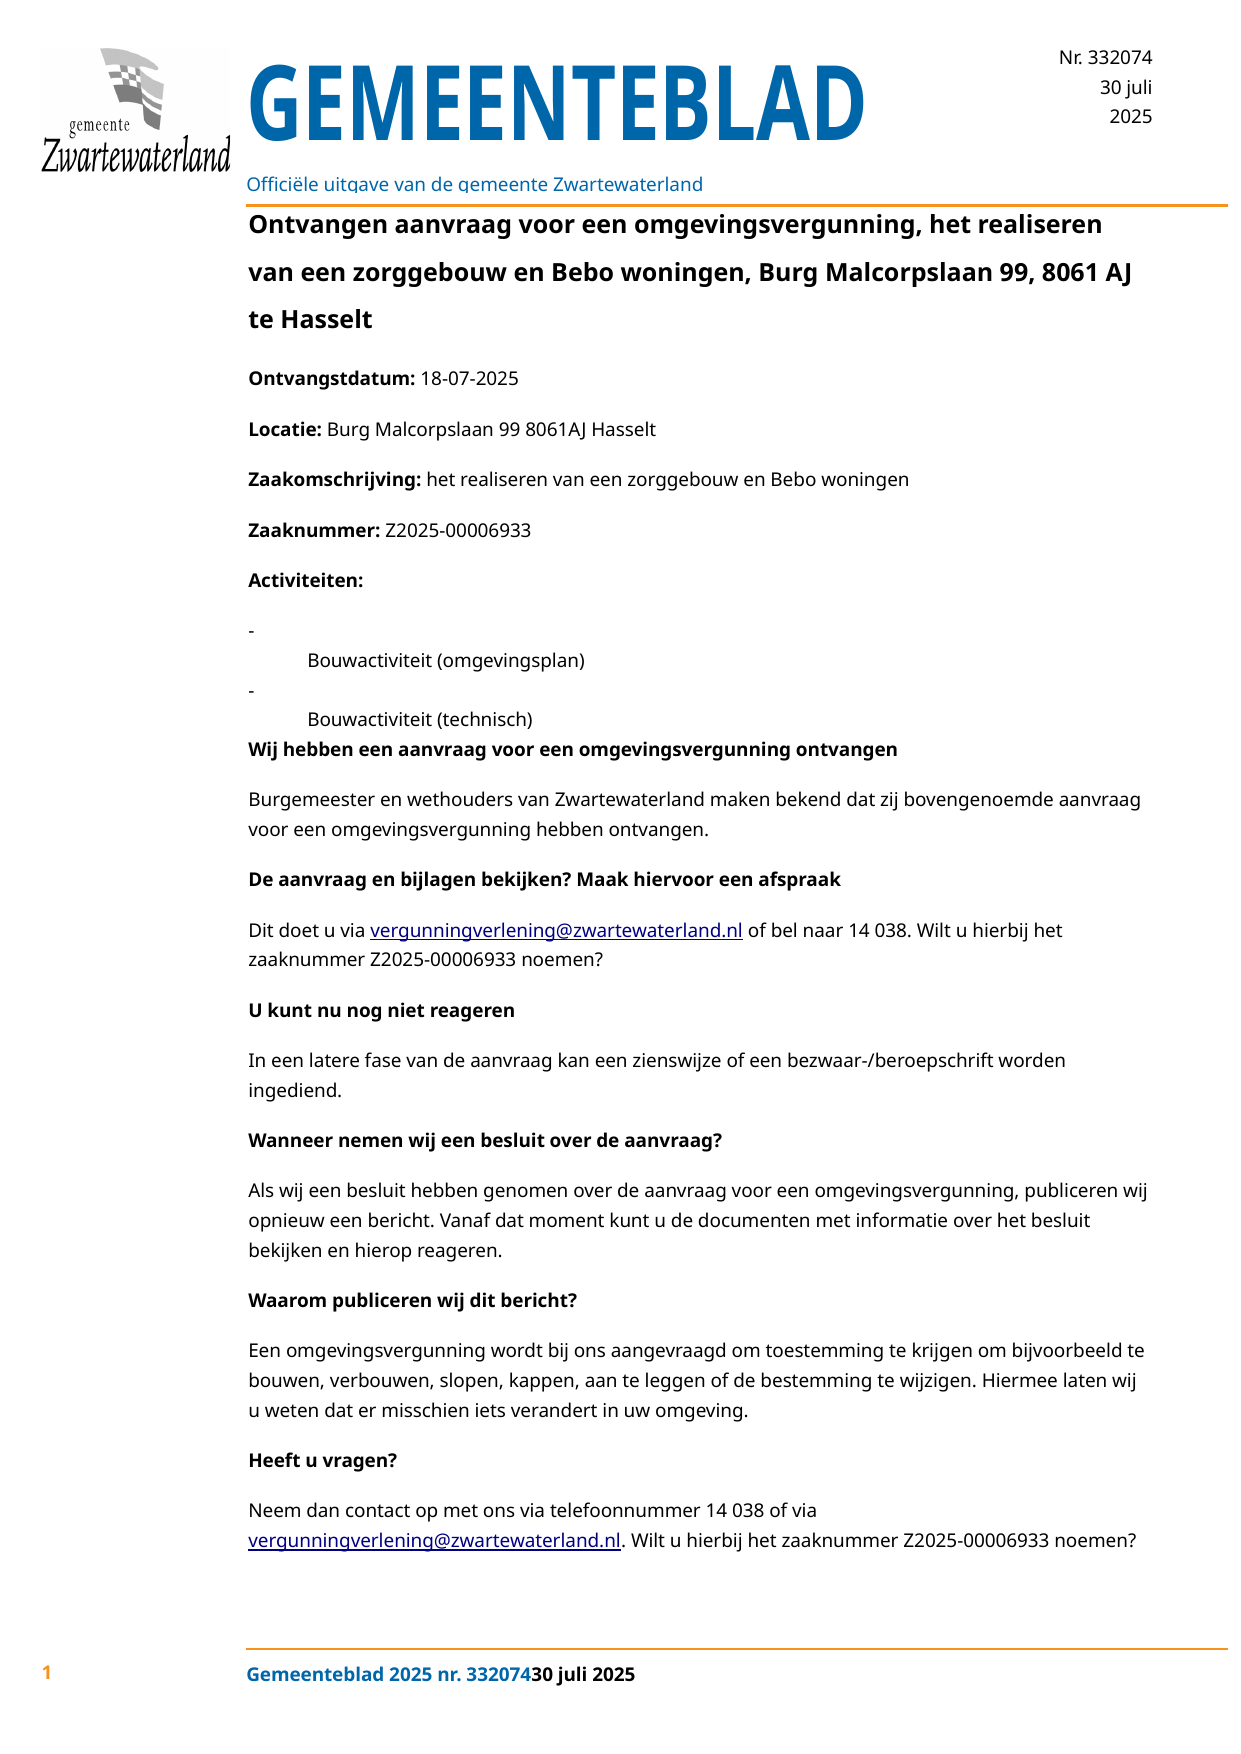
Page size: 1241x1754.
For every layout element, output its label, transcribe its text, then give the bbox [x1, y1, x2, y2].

text Activiteiten: [248, 567, 1152, 593]
text Ontvangen aanvraag voor een omgevingsvergunning, het realiseren van een zorggebouw en Bebo woningen, Burg Malcorpslaan 99, 8061 AJ te Hasselt [248, 207, 1152, 336]
text Wanneer nemen wij een besluit over de aanvraag? [248, 1127, 1152, 1153]
text Zaakomschrijving: het realiseren van een zorggebouw en Bebo woningen [248, 466, 1152, 492]
text Wij hebben een aanvraag voor een omgevingsvergunning ontvangen [248, 736, 1152, 762]
text Een omgevingsvergunning wordt bij ons aangevraagd om toestemming te krijgen om bijvoorbeeld te bouwen, verbouwen, slopen, kappen, aan te leggen of de bestemming te wijzigen. Hiermee laten wij u weten dat er misschien iets verandert in uw omgeving. [248, 1338, 1152, 1422]
text In een latere fase van de aanvraag kan een zienswijze of een bezwaar-/beroepschrift worden ingediend. [248, 1047, 1152, 1102]
text Waarom publiceren wij dit bericht? [248, 1287, 1152, 1313]
text Burgemeester en wethouders van Zwartewaterland maken bekend dat zij bovengenoemde aanvraag voor een omgevingsvergunning hebben ontvangen. [248, 786, 1152, 842]
text Dit doet u via vergunningverlening@zwartewaterland.nl of bel naar 14 038. Wilt u hierbij het zaaknummer Z2025-00006933 noemen? [248, 917, 1152, 972]
list Bouwactiviteit (technisch) [248, 706, 1152, 732]
text U kunt nu nog niet reageren [248, 997, 1152, 1022]
picture [41, 47, 231, 172]
text Als wij een besluit hebben genomen over de aanvraag voor een omgevingsvergunning, publiceren wij opnieuw een bericht. Vanaf dat moment kunt u de documenten met informatie over het besluit bekijken en hierop reageren. [248, 1178, 1152, 1262]
text Ontvangstdatum: 18-07-2025 [248, 366, 1152, 391]
list Bouwactiviteit (omgevingsplan) [248, 647, 1152, 673]
text De aanvraag en bijlagen bekijken? Maak hiervoor een afspraak [248, 866, 1152, 892]
text Neem dan contact op met ons via telefoonnummer 14 038 of via vergunningverlening@zwartewaterland.nl. Wilt u hierbij het zaaknummer Z2025-00006933 noemen? [248, 1498, 1152, 1553]
text Locatie: Burg Malcorpslaan 99 8061AJ Hasselt [248, 416, 1152, 442]
text Heeft u vragen? [248, 1447, 1152, 1473]
text Zaaknummer: Z2025-00006933 [248, 517, 1152, 542]
